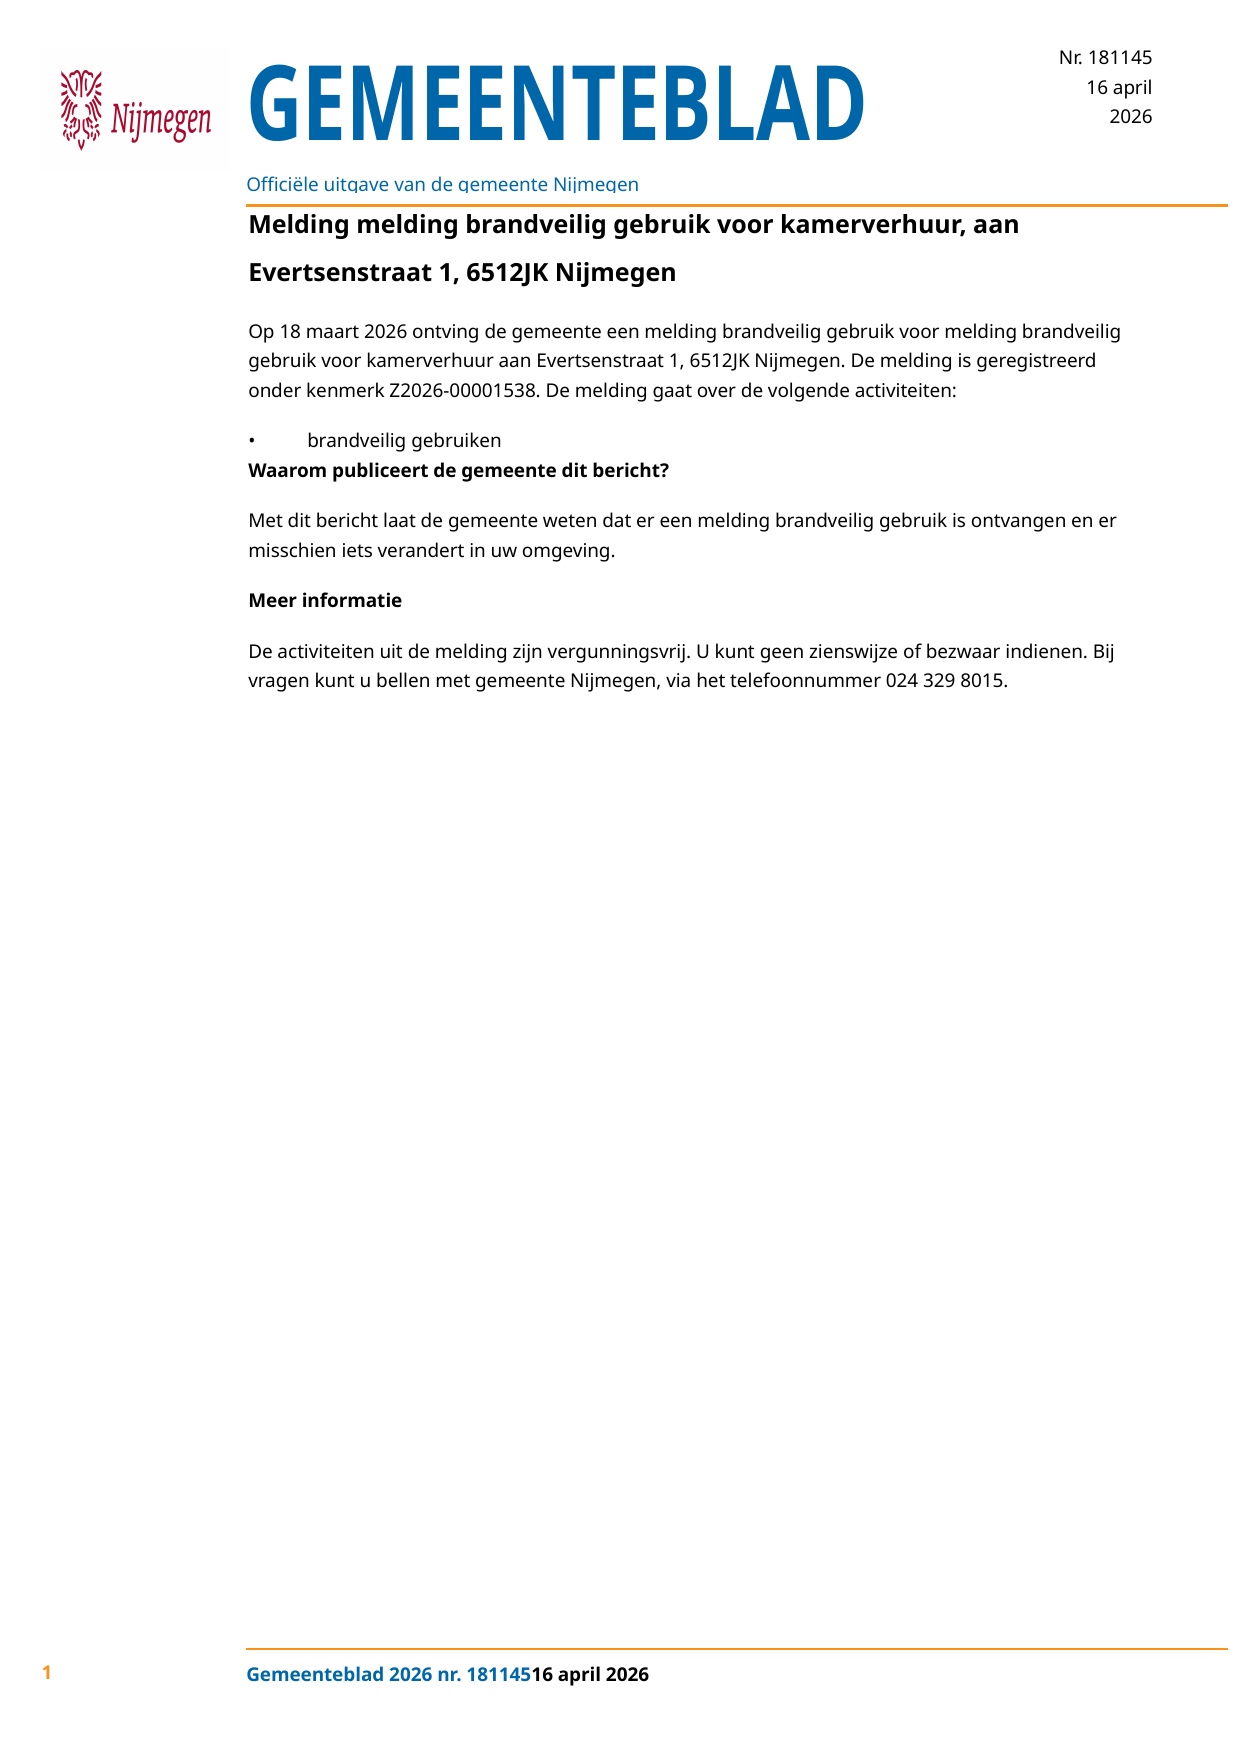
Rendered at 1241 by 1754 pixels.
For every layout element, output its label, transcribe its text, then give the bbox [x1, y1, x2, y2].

picture [41, 47, 231, 172]
text Melding melding brandveilig gebruik voor kamerverhuur, aan Evertsenstraat 1, 6512JK Nijmegen [248, 207, 1152, 288]
text Meer informatie [248, 587, 1152, 613]
text De activiteiten uit de melding zijn vergunningsvrij. U kunt geen zienswijze of bezwaar indienen. Bij vragen kunt u bellen met gemeente Nijmegen, via het telefoonnummer 024 329 8015. [248, 638, 1152, 693]
list brandveilig gebruiken [248, 427, 1152, 453]
text Met dit bericht laat de gemeente weten dat er een melding brandveilig gebruik is ontvangen en er misschien iets verandert in uw omgeving. [248, 507, 1152, 563]
text Op 18 maart 2026 ontving de gemeente een melding brandveilig gebruik voor melding brandveilig gebruik voor kamerverhuur aan Evertsenstraat 1, 6512JK Nijmegen. De melding is geregistreerd onder kenmerk Z2026-00001538. De melding gaat over de volgende activiteiten: [248, 318, 1152, 403]
text Waarom publiceert de gemeente dit bericht? [248, 457, 1152, 483]
